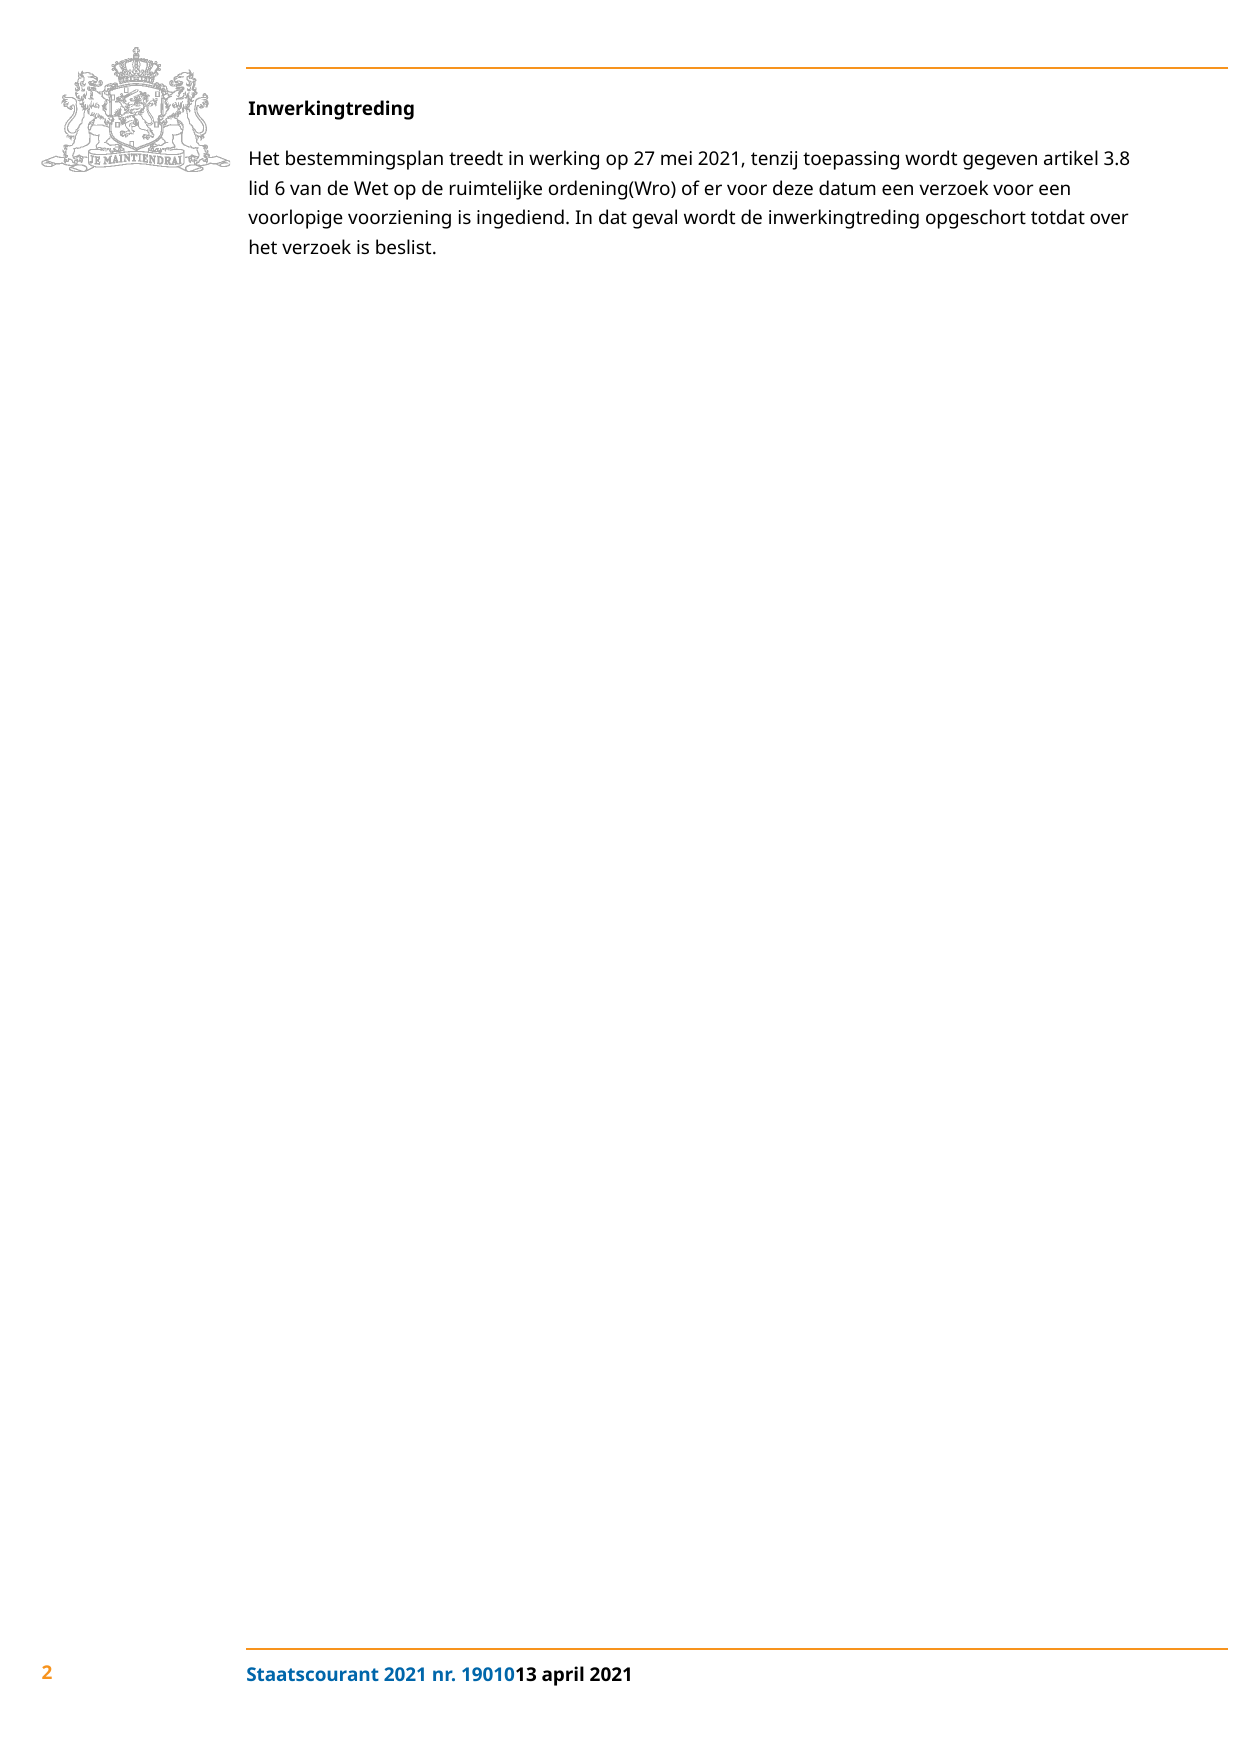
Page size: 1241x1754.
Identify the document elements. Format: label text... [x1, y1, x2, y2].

picture [41, 47, 231, 172]
text Het bestemmingsplan treedt in werking op 27 mei 2021, tenzij toepassing wordt gegeven artikel 3.8 lid 6 van de Wet op de ruimtelijke ordening(Wro) of er voor deze datum een verzoek voor een voorlopige voorziening is ingediend. In dat geval wordt de inwerkingtreding opgeschort totdat over het verzoek is beslist. [248, 145, 1152, 260]
text Inwerkingtreding [248, 95, 1152, 121]
